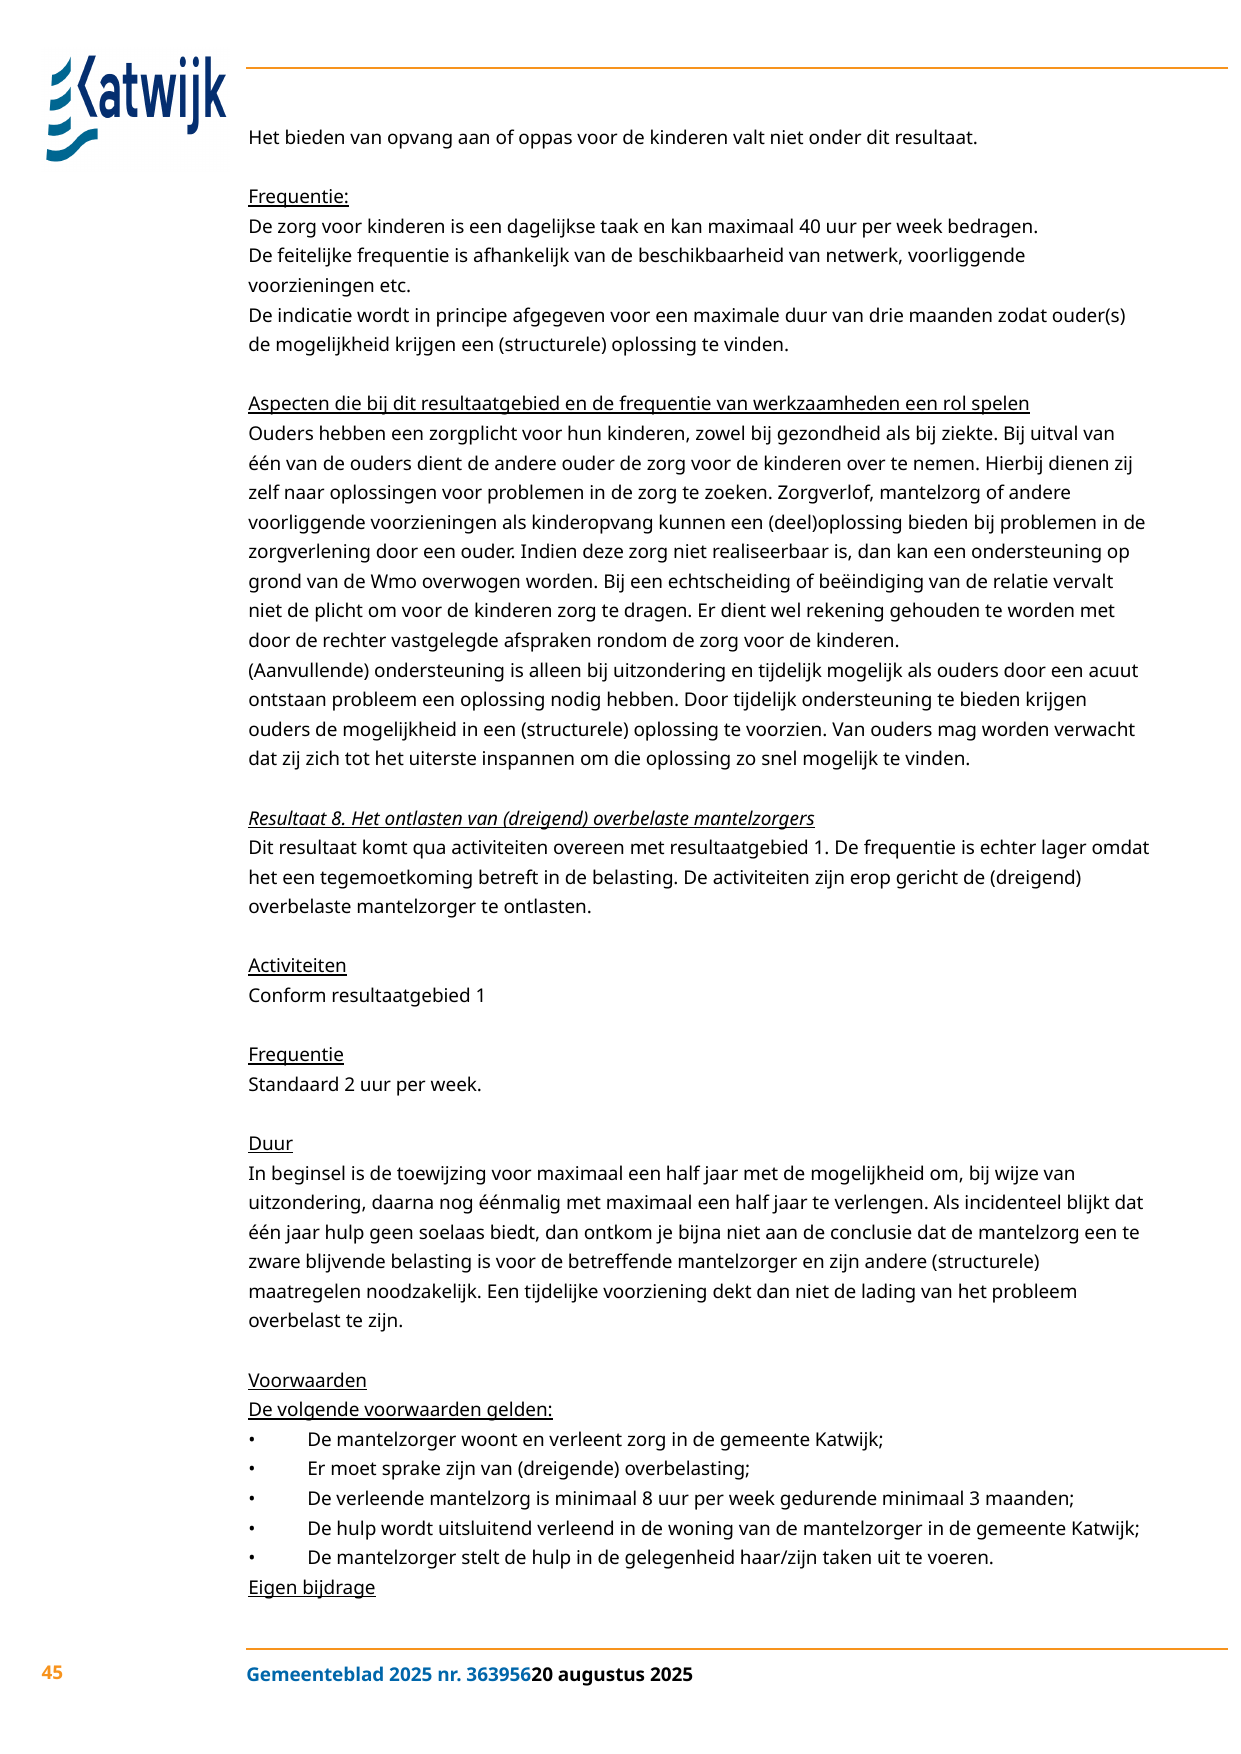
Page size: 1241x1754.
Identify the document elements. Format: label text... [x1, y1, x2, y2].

text Conform resultaatgebied 1 [248, 982, 1152, 1008]
text Activiteiten [248, 953, 1152, 978]
text Eigen bijdrage [248, 1574, 1152, 1600]
list De mantelzorger stelt de hulp in de gelegenheid haar/zijn taken uit te voeren. [248, 1544, 1152, 1570]
text De volgende voorwaarden gelden: [248, 1396, 1152, 1422]
text In beginsel is de toewijzing voor maximaal een half jaar met de mogelijkheid om, bij wijze van uitzondering, daarna nog éénmalig met maximaal een half jaar te verlengen. Als incidenteel blijkt dat één jaar hulp geen soelaas biedt, dan ontkom je bijna niet aan de conclusie dat de mantelzorg een te zware blijvende belasting is voor de betreffende mantelzorger en zijn andere (structurele) maatregelen noodzakelijk. Een tijdelijke voorziening dekt dan niet de lading van het probleem overbelast te zijn. [248, 1160, 1152, 1333]
text De zorg voor kinderen is een dagelijkse taak en kan maximaal 40 uur per week bedragen. [248, 213, 1152, 239]
text Resultaat 8. Het ontlasten van (dreigend) overbelaste mantelzorgers [248, 805, 1152, 831]
list De mantelzorger woont en verleent zorg in de gemeente Katwijk; [248, 1426, 1152, 1452]
text Voorwaarden [248, 1367, 1152, 1393]
list De verleende mantelzorg is minimaal 8 uur per week gedurende minimaal 3 maanden; [248, 1485, 1152, 1511]
text Frequentie [248, 1041, 1152, 1067]
picture [41, 47, 231, 172]
text Aspecten die bij dit resultaatgebied en de frequentie van werkzaamheden een rol spelen [248, 391, 1152, 416]
text De feitelijke frequentie is afhankelijk van de beschikbaarheid van netwerk, voorliggende voorzieningen etc. [248, 243, 1152, 298]
list De hulp wordt uitsluitend verleend in de woning van de mantelzorger in de gemeente Katwijk; [248, 1515, 1152, 1541]
text Frequentie: [248, 183, 1152, 209]
text Het bieden van opvang aan of oppas voor de kinderen valt niet onder dit resultaat. [248, 124, 1152, 150]
text Ouders hebben een zorgplicht voor hun kinderen, zowel bij gezondheid als bij ziekte. Bij uitval van één van de ouders dient de andere ouder de zorg voor de kinderen over te nemen. Hierbij dienen zij zelf naar oplossingen voor problemen in de zorg te zoeken. Zorgverlof, mantelzorg of andere voorliggende voorzieningen als kinderopvang kunnen een (deel)oplossing bieden bij problemen in de zorgverlening door een ouder. Indien deze zorg niet realiseerbaar is, dan kan een ondersteuning op grond van de Wmo overwogen worden. Bij een echtscheiding of beëindiging van de relatie vervalt niet de plicht om voor de kinderen zorg te dragen. Er dient wel rekening gehouden te worden met door de rechter vastgelegde afspraken rondom de zorg voor de kinderen. [248, 420, 1152, 653]
list Er moet sprake zijn van (dreigende) overbelasting; [248, 1456, 1152, 1481]
text (Aanvullende) ondersteuning is alleen bij uitzondering en tijdelijk mogelijk als ouders door een acuut ontstaan probleem een oplossing nodig hebben. Door tijdelijk ondersteuning te bieden krijgen ouders de mogelijkheid in een (structurele) oplossing te voorzien. Van ouders mag worden verwacht dat zij zich tot het uiterste inspannen om die oplossing zo snel mogelijk te vinden. [248, 657, 1152, 771]
text Dit resultaat komt qua activiteiten overeen met resultaatgebied 1. De frequentie is echter lager omdat het een tegemoetkoming betreft in de belasting. De activiteiten zijn erop gericht de (dreigend) overbelaste mantelzorger te ontlasten. [248, 834, 1152, 919]
text De indicatie wordt in principe afgegeven voor een maximale duur van drie maanden zodat ouder(s) de mogelijkheid krijgen een (structurele) oplossing te vinden. [248, 302, 1152, 357]
text Standaard 2 uur per week. [248, 1071, 1152, 1097]
text Duur [248, 1130, 1152, 1156]
